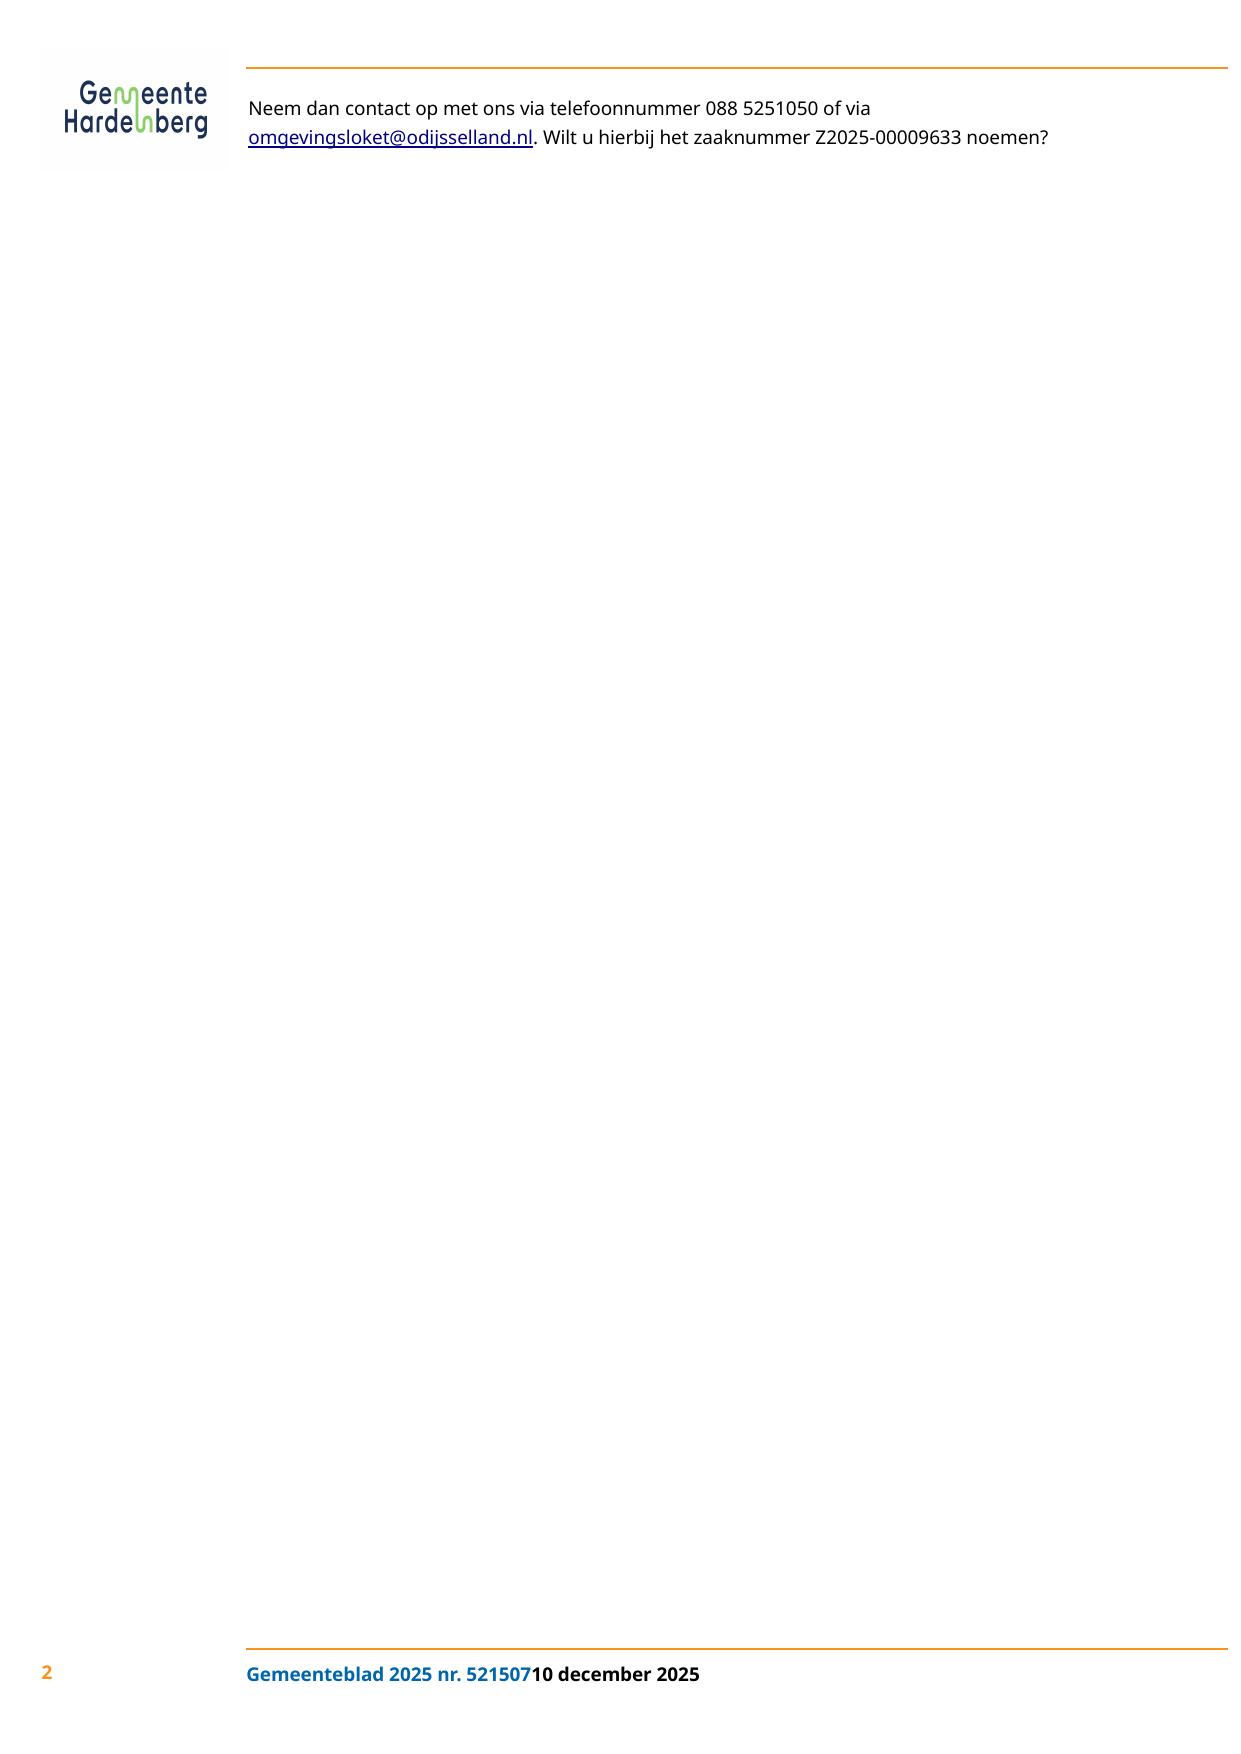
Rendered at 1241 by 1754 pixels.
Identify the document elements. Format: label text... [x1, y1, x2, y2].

picture [41, 47, 231, 172]
text Neem dan contact op met ons via telefoonnummer 088 5251050 of via omgevingsloket@odijsselland.nl. Wilt u hierbij het zaaknummer Z2025-00009633 noemen? [248, 95, 1152, 150]
